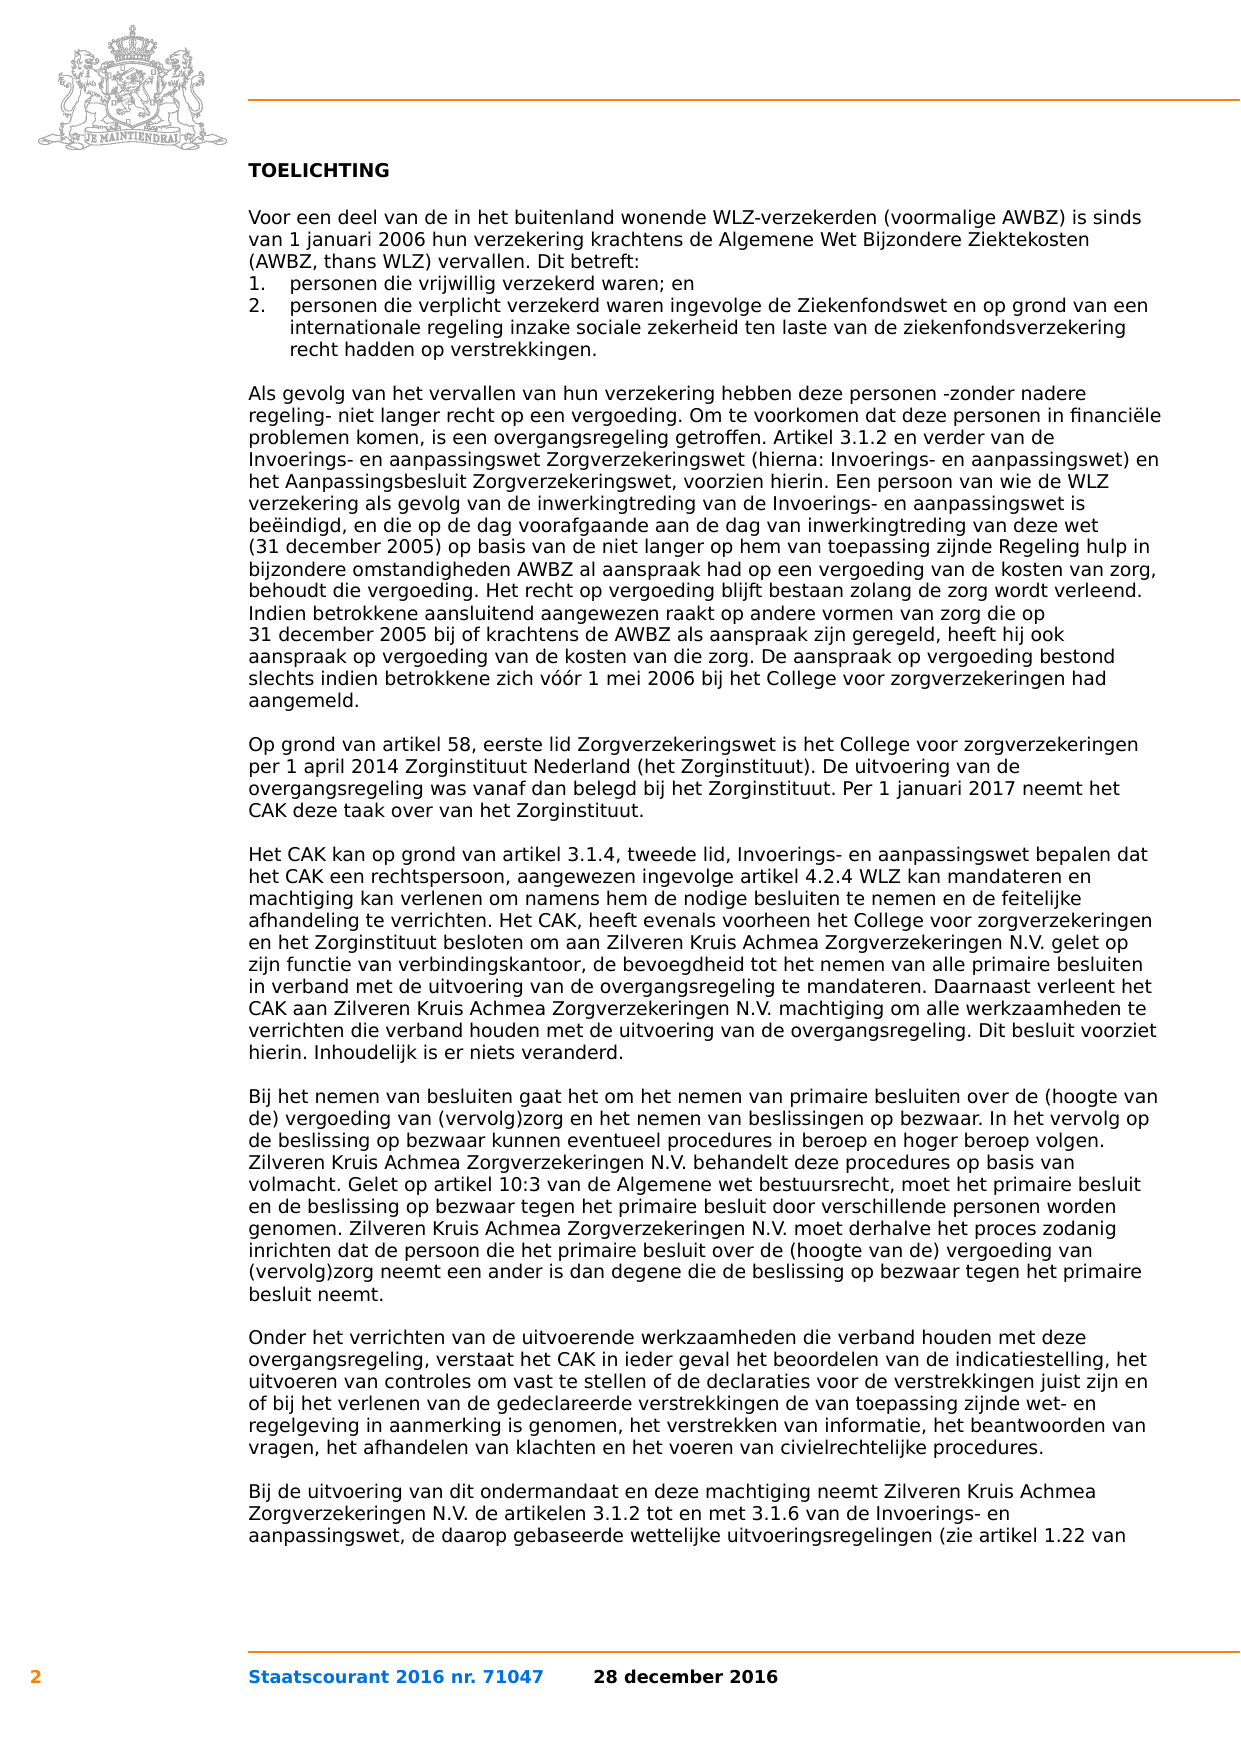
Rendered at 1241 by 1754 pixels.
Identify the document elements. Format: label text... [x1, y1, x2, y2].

picture [38, 25, 227, 150]
subtitle TOELICHTING [248, 160, 1163, 182]
text Het CAK kan op grond van artikel 3.1.4, tweede lid, Invoerings- en aanpassingswet bepalen dat het CAK een rechtspersoon, aangewezen ingevolge artikel 4.2.4 WLZ kan mandateren en machtiging kan verlenen om namens hem de nodige besluiten te nemen en de feitelijke afhandeling te verrichten. Het CAK, heeft evenals voorheen het College voor zorgverzekeringen en het Zorginstituut besloten om aan Zilveren Kruis Achmea Zorgverzekeringen N.V. gelet op zijn functie van verbindingskantoor, de bevoegdheid tot het nemen van alle primaire besluiten in verband met de uitvoering van de overgangsregeling te mandateren. Daarnaast verleent het CAK aan Zilveren Kruis Achmea Zorgverzekeringen N.V. machtiging om alle werkzaamheden te verrichten die verband houden met de uitvoering van de overgangsregeling. Dit besluit voorziet hierin. Inhoudelijk is er niets veranderd. [248, 844, 1163, 1064]
text Onder het verrichten van de uitvoerende werkzaamheden die verband houden met deze overgangsregeling, verstaat het CAK in ieder geval het beoordelen van de indicatiestelling, het uitvoeren van controles om vast te stellen of de declaraties voor de verstrekkingen juist zijn en of bij het verlenen van de gedeclareerde verstrekkingen de van toepassing zijnde wet- en regelgeving in aanmerking is genomen, het verstrekken van informatie, het beantwoorden van vragen, het afhandelen van klachten en het voeren van civielrechtelijke procedures. [248, 1327, 1163, 1459]
text Als gevolg van het vervallen van hun verzekering hebben deze personen -zonder nadere regeling- niet langer recht op een vergoeding. Om te voorkomen dat deze personen in financiële problemen komen, is een overgangsregeling getroffen. Artikel 3.1.2 en verder van de Invoerings- en aanpassingswet Zorgverzekeringswet (hierna: Invoerings- en aanpassingswet) en het Aanpassingsbesluit Zorgverzekeringswet, voorzien hierin. Een persoon van wie de WLZ verzekering als gevolg van de inwerkingtreding van de Invoerings- en aanpassingswet is beëindigd, en die op de dag voorafgaande aan de dag van inwerkingtreding van deze wet (31 december 2005) op basis van de niet langer op hem van toepassing zijnde Regeling hulp in bijzondere omstandigheden AWBZ al aanspraak had op een vergoeding van de kosten van zorg, behoudt die vergoeding. Het recht op vergoeding blijft bestaan zolang de zorg wordt verleend. Indien betrokkene aansluitend aangewezen raakt op andere vormen van zorg die op 31 december 2005 bij of krachtens de AWBZ als aanspraak zijn geregeld, heeft hij ook aanspraak op vergoeding van de kosten van die zorg. De aanspraak op vergoeding bestond slechts indien betrokkene zich vóór 1 mei 2006 bij het College voor zorgverzekeringen had aangemeld. [248, 383, 1163, 712]
text Voor een deel van de in het buitenland wonende WLZ-verzekerden (voormalige AWBZ) is sinds van 1 januari 2006 hun verzekering krachtens de Algemene Wet Bijzondere Ziektekosten (AWBZ, thans WLZ) vervallen. Dit betreft: [248, 207, 1163, 273]
text Bij het nemen van besluiten gaat het om het nemen van primaire besluiten over de (hoogte van de) vergoeding van (vervolg)zorg en het nemen van beslissingen op bezwaar. In het vervolg op de beslissing op bezwaar kunnen eventueel procedures in beroep en hoger beroep volgen. Zilveren Kruis Achmea Zorgverzekeringen N.V. behandelt deze procedures op basis van volmacht. Gelet op artikel 10:3 van de Algemene wet bestuursrecht, moet het primaire besluit en de beslissing op bezwaar tegen het primaire besluit door verschillende personen worden genomen. Zilveren Kruis Achmea Zorgverzekeringen N.V. moet derhalve het proces zodanig inrichten dat de persoon die het primaire besluit over de (hoogte van de) vergoeding van (vervolg)zorg neemt een ander is dan degene die de beslissing op bezwaar tegen het primaire besluit neemt. [248, 1086, 1163, 1305]
text 1. personen die vrijwillig verzekerd waren; en [248, 273, 1163, 295]
text 2. personen die verplicht verzekerd waren ingevolge de Ziekenfondswet en op grond van een internationale regeling inzake sociale zekerheid ten laste van de ziekenfondsverzekering recht hadden op verstrekkingen. [248, 295, 1163, 361]
text Bij de uitvoering van dit ondermandaat en deze machtiging neemt Zilveren Kruis Achmea Zorgverzekeringen N.V. de artikelen 3.1.2 tot en met 3.1.6 van de Invoerings- en aanpassingswet, de daarop gebaseerde wettelijke uitvoeringsregelingen (zie artikel 1.22 van [248, 1481, 1163, 1547]
text Op grond van artikel 58, eerste lid Zorgverzekeringswet is het College voor zorgverzekeringen per 1 april 2014 Zorginstituut Nederland (het Zorginstituut). De uitvoering van de overgangsregeling was vanaf dan belegd bij het Zorginstituut. Per 1 januari 2017 neemt het CAK deze taak over van het Zorginstituut. [248, 734, 1163, 822]
